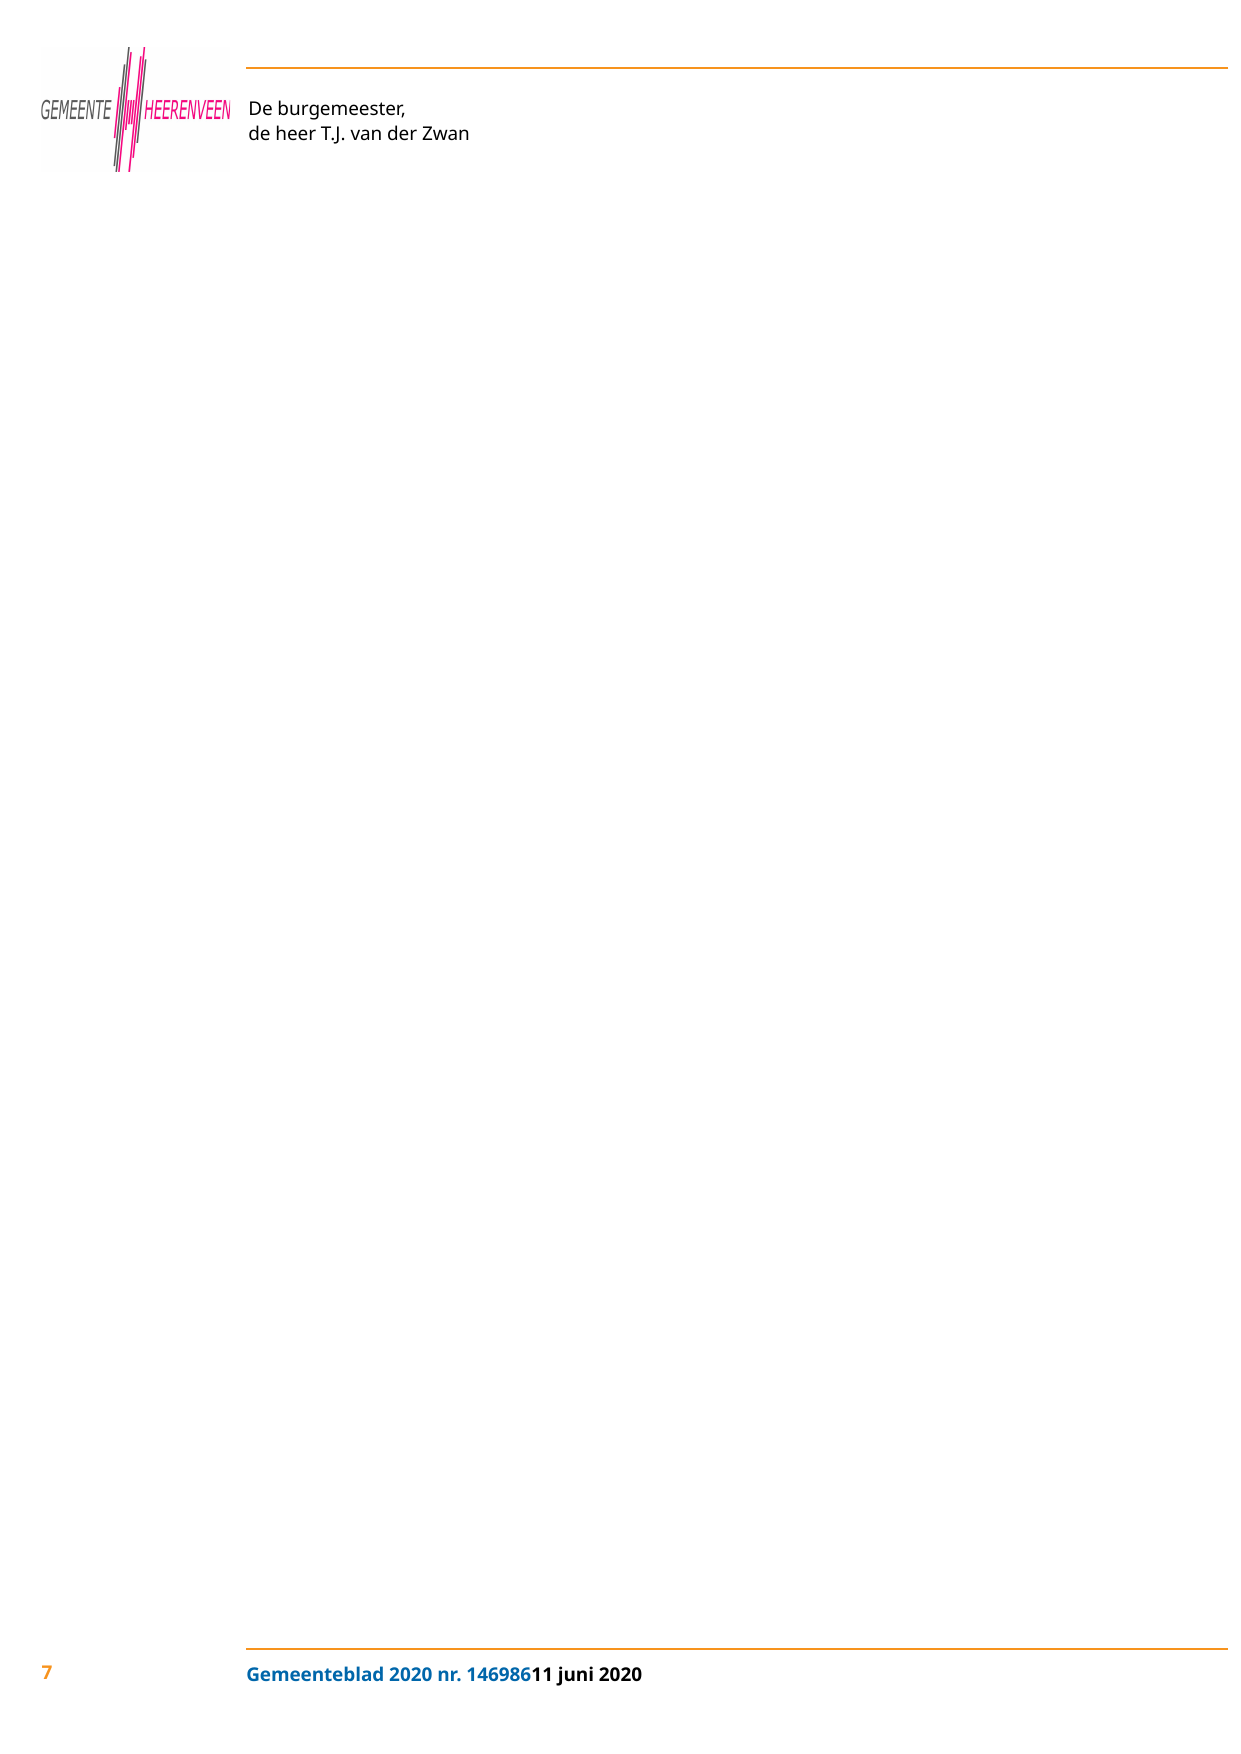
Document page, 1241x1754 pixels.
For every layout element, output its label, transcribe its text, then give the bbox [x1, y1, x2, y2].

text de heer T.J. van der Zwan [248, 121, 1152, 146]
text De burgemeester, [248, 95, 1152, 121]
picture [41, 47, 231, 172]
